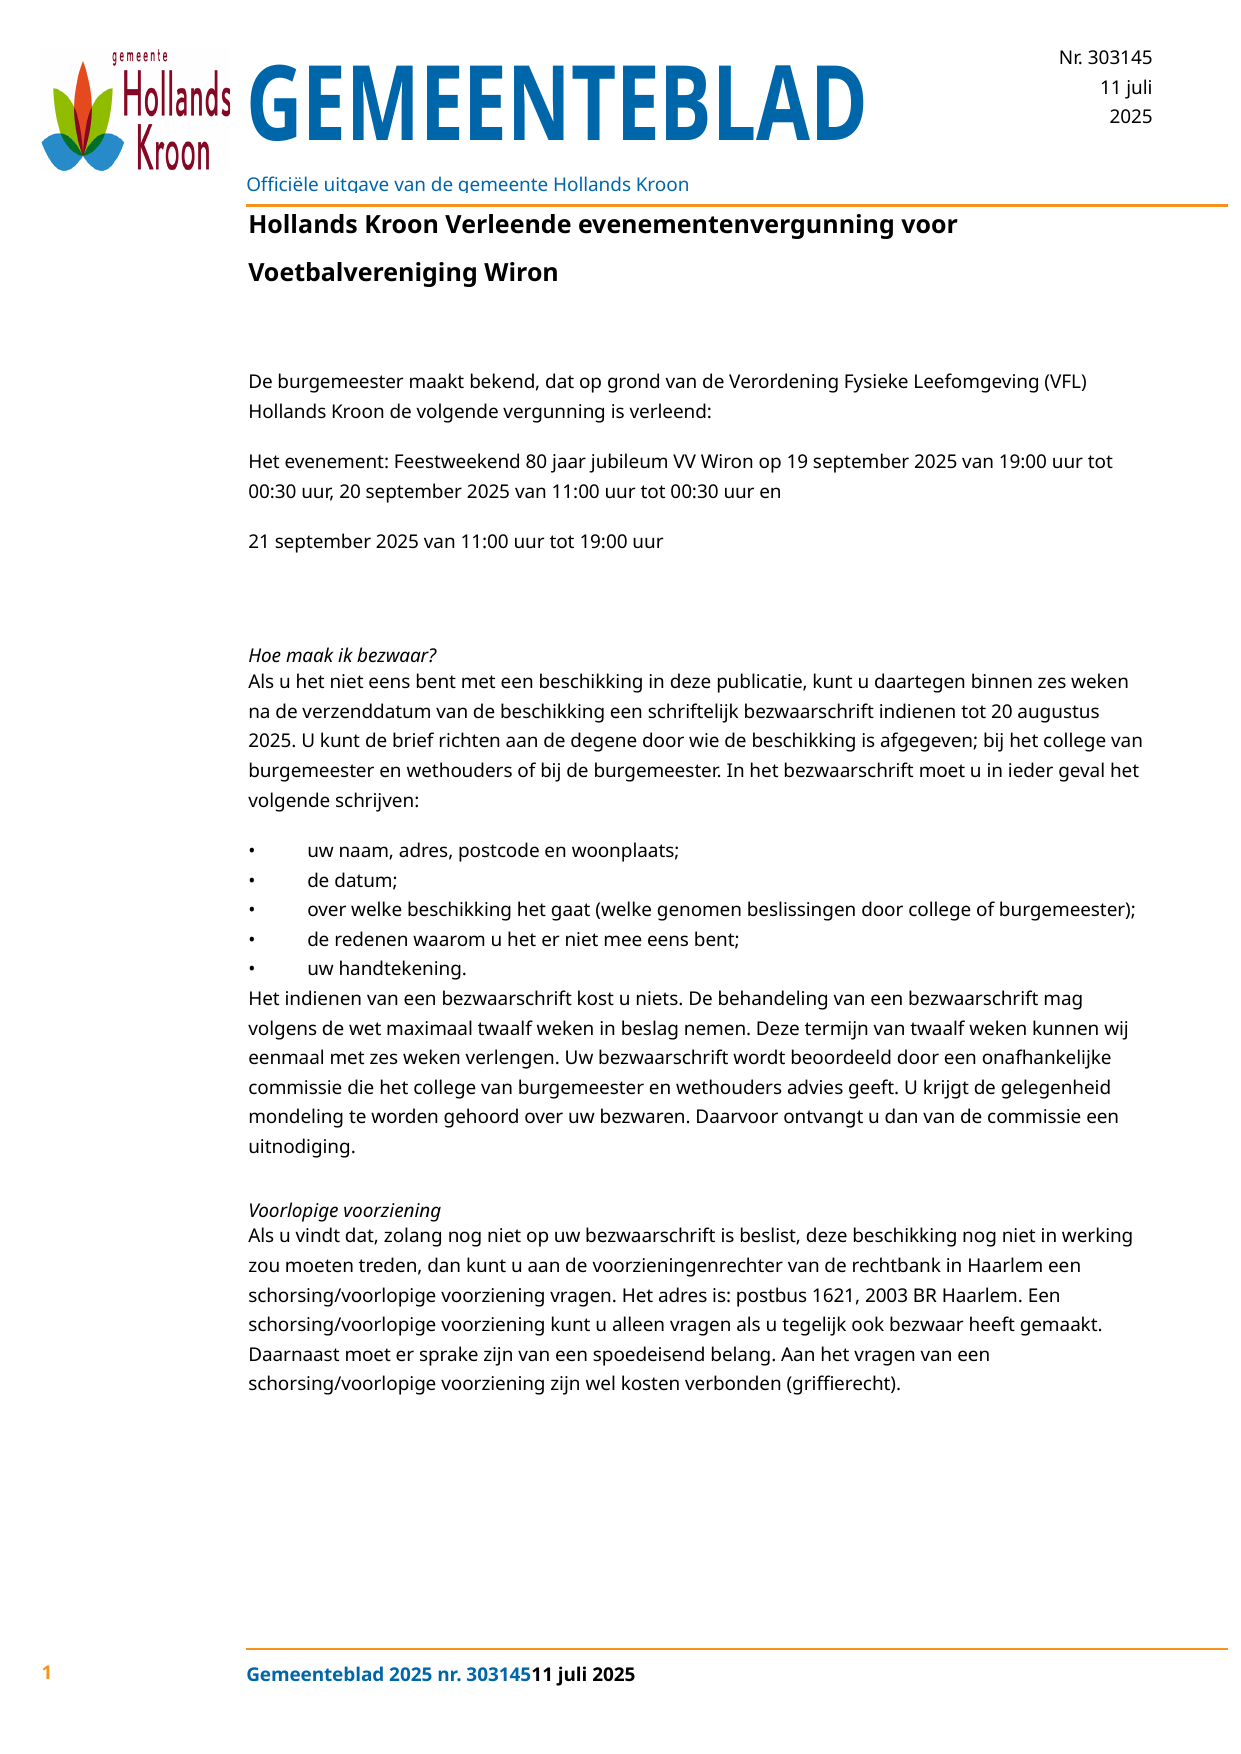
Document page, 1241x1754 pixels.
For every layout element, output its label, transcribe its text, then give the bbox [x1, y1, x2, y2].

list uw handtekening. [248, 956, 1152, 981]
text Als u vindt dat, zolang nog niet op uw bezwaarschrift is beslist, deze beschikking nog niet in werking zou moeten treden, dan kunt u aan de voorzieningenrechter van de rechtbank in Haarlem een schorsing/voorlopige voorziening vragen. Het adres is: postbus 1621, 2003 BR Haarlem. Een schorsing/voorlopige voorziening kunt u alleen vragen als u tegelijk ook bezwaar heeft gemaakt. Daarnaast moet er sprake zijn van een spoedeisend belang. Aan het vragen van een schorsing/voorlopige voorziening zijn wel kosten verbonden (griffierecht). [248, 1223, 1152, 1396]
text Hollands Kroon Verleende evenementenvergunning voor Voetbalvereniging Wiron [248, 207, 1152, 288]
list over welke beschikking het gaat (welke genomen beslissingen door college of burgemeester); [248, 896, 1152, 922]
text Hoe maak ik bezwaar? [248, 643, 1152, 668]
list uw naam, adres, postcode en woonplaats; [248, 837, 1152, 863]
text Het evenement: Feestweekend 80 jaar jubileum VV Wiron op 19 september 2025 van 19:00 uur tot 00:30 uur, 20 september 2025 van 11:00 uur tot 00:30 uur en [248, 448, 1152, 504]
text 21 september 2025 van 11:00 uur tot 19:00 uur [248, 528, 1152, 554]
text De burgemeester maakt bekend, dat op grond van de Verordening Fysieke Leefomgeving (VFL) Hollands Kroon de volgende vergunning is verleend: [248, 368, 1152, 424]
text Het indienen van een bezwaarschrift kost u niets. De behandeling van een bezwaarschrift mag volgens de wet maximaal twaalf weken in beslag nemen. Deze termijn van twaalf weken kunnen wij eenmaal met zes weken verlengen. Uw bezwaarschrift wordt beoordeeld door een onafhankelijke commissie die het college van burgemeester en wethouders advies geeft. U krijgt de gelegenheid mondeling te worden gehoord over uw bezwaren. Daarvoor ontvangt u dan van de commissie een uitnodiging. [248, 985, 1152, 1159]
text Als u het niet eens bent met een beschikking in deze publicatie, kunt u daartegen binnen zes weken na de verzenddatum van de beschikking een schriftelijk bezwaarschrift indienen tot 20 augustus 2025. U kunt de brief richten aan de degene door wie de beschikking is afgegeven; bij het college van burgemeester en wethouders of bij de burgemeester. In het bezwaarschrift moet u in ieder geval het volgende schrijven: [248, 668, 1152, 812]
text Voorlopige voorziening [248, 1197, 1152, 1223]
picture [41, 47, 231, 172]
list de datum; [248, 867, 1152, 892]
list de redenen waarom u het er niet mee eens bent; [248, 926, 1152, 952]
